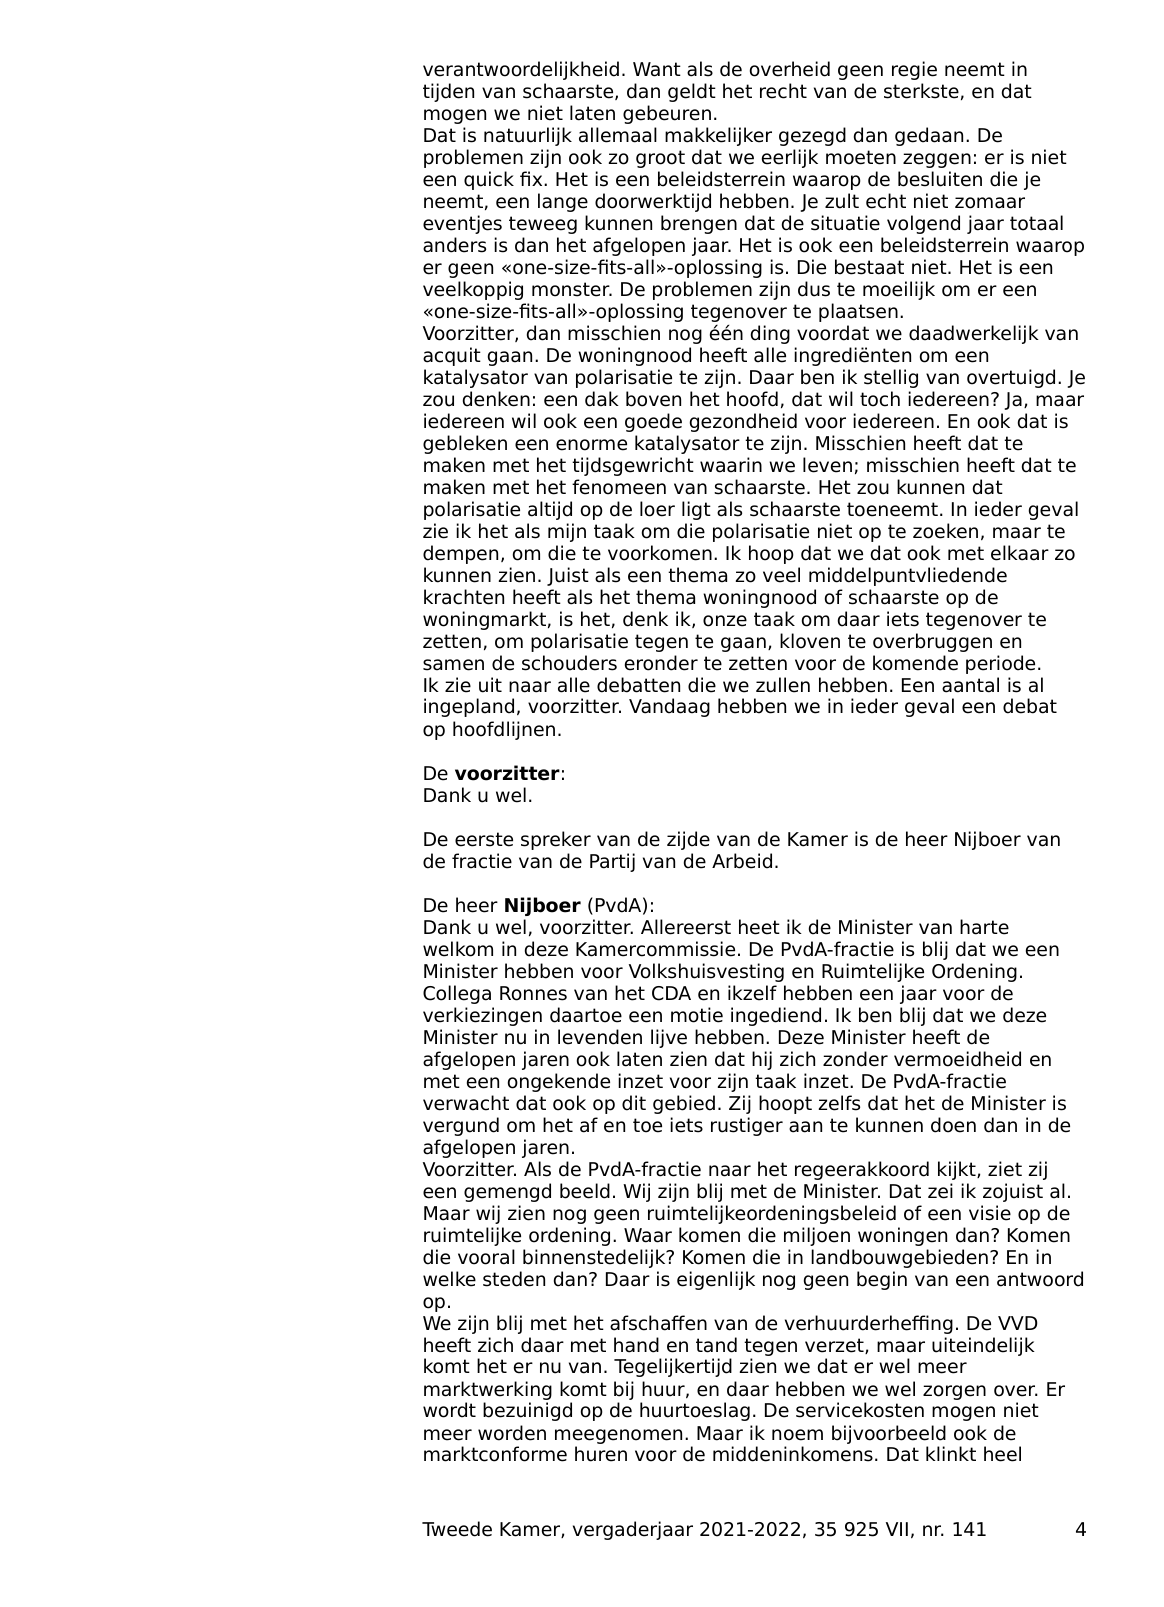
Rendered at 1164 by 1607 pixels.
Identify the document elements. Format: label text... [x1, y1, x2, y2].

text Dat is natuurlijk allemaal makkelijker gezegd dan gedaan. De problemen zijn ook zo groot dat we eerlijk moeten zeggen: er is niet een quick fix. Het is een beleidsterrein waarop de besluiten die je neemt, een lange doorwerktijd hebben. Je zult echt niet zomaar eventjes teweeg kunnen brengen dat de situatie volgend jaar totaal anders is dan het afgelopen jaar. Het is ook een beleidsterrein waarop er geen «one-size-fits-all»-oplossing is. Die bestaat niet. Het is een veelkoppig monster. De problemen zijn dus te moeilijk om er een «one-size-fits-all»-oplossing tegenover te plaatsen. [422, 125, 1087, 323]
text We zijn blij met het afschaffen van de verhuurderheffing. De VVD heeft zich daar met hand en tand tegen verzet, maar uiteindelijk komt het er nu van. Tegelijkertijd zien we dat er wel meer marktwerking komt bij huur, en daar hebben we wel zorgen over. Er wordt bezuinigd op de huurtoeslag. De servicekosten mogen niet meer worden meegenomen. Maar ik noem bijvoorbeeld ook de marktconforme huren voor de middeninkomens. Dat klinkt heel [422, 1312, 1087, 1466]
text Voorzitter. Als de PvdA-fractie naar het regeerakkoord kijkt, ziet zij een gemengd beeld. Wij zijn blij met de Minister. Dat zei ik zojuist al. Maar wij zien nog geen ruimtelijkeordeningsbeleid of een visie op de ruimtelijke ordening. Waar komen die miljoen woningen dan? Komen die vooral binnenstedelijk? Komen die in landbouwgebieden? En in welke steden dan? Daar is eigenlijk nog geen begin van een antwoord op. [422, 1159, 1087, 1312]
text verantwoordelijkheid. Want als de overheid geen regie neemt in tijden van schaarste, dan geldt het recht van de sterkste, en dat mogen we niet laten gebeuren. [422, 59, 1087, 125]
text Dank u wel, voorzitter. Allereerst heet ik de Minister van harte welkom in deze Kamercommissie. De PvdA-fractie is blij dat we een Minister hebben voor Volkshuisvesting en Ruimtelijke Ordening. Collega Ronnes van het CDA en ikzelf hebben een jaar voor de verkiezingen daartoe een motie ingediend. Ik ben blij dat we deze Minister nu in levenden lijve hebben. Deze Minister heeft de afgelopen jaren ook laten zien dat hij zich zonder vermoeidheid en met een ongekende inzet voor zijn taak inzet. De PvdA-fractie verwacht dat ook op dit gebied. Zij hoopt zelfs dat het de Minister is vergund om het af en toe iets rustiger aan te kunnen doen dan in de afgelopen jaren. [422, 917, 1087, 1159]
text De voorzitter: [422, 763, 1087, 784]
text Voorzitter, dan misschien nog één ding voordat we daadwerkelijk van acquit gaan. De woningnood heeft alle ingrediënten om een katalysator van polarisatie te zijn. Daar ben ik stellig van overtuigd. Je zou denken: een dak boven het hoofd, dat wil toch iedereen? Ja, maar iedereen wil ook een goede gezondheid voor iedereen. En ook dat is gebleken een enorme katalysator te zijn. Misschien heeft dat te maken met het tijdsgewricht waarin we leven; misschien heeft dat te maken met het fenomeen van schaarste. Het zou kunnen dat polarisatie altijd op de loer ligt als schaarste toeneemt. In ieder geval zie ik het als mijn taak om die polarisatie niet op te zoeken, maar te dempen, om die te voorkomen. Ik hoop dat we dat ook met elkaar zo kunnen zien. Juist als een thema zo veel middelpuntvliedende krachten heeft als het thema woningnood of schaarste op de woningmarkt, is het, denk ik, onze taak om daar iets tegenover te zetten, om polarisatie tegen te gaan, kloven te overbruggen en samen de schouders eronder te zetten voor de komende periode. [422, 323, 1087, 674]
text De heer Nijboer (PvdA): [422, 895, 1087, 917]
text De eerste spreker van de zijde van de Kamer is de heer Nijboer van de fractie van de Partij van de Arbeid. [422, 829, 1087, 873]
text Ik zie uit naar alle debatten die we zullen hebben. Een aantal is al ingepland, voorzitter. Vandaag hebben we in ieder geval een debat op hoofdlijnen. [422, 674, 1087, 740]
text Dank u wel. [422, 784, 1087, 807]
